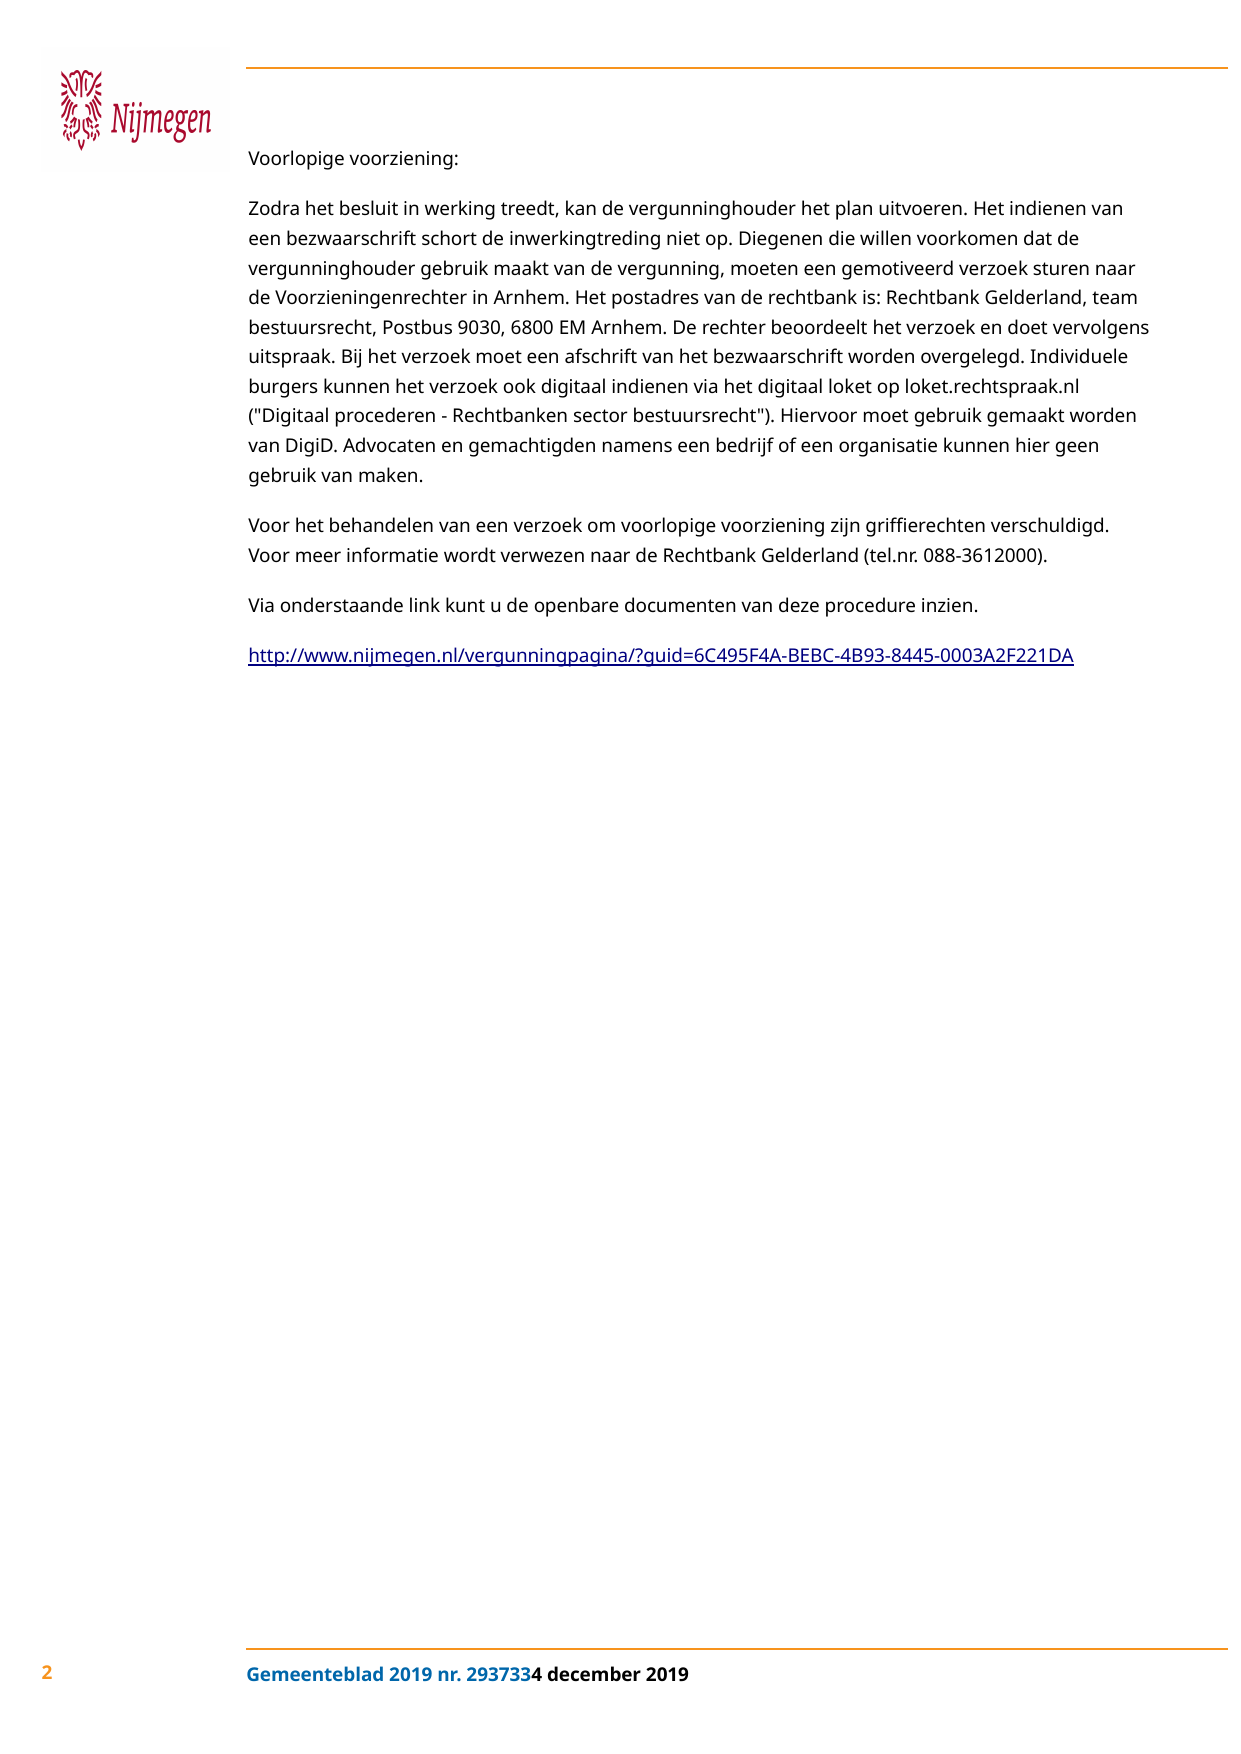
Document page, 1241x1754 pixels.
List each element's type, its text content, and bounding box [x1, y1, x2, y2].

text Voor het behandelen van een verzoek om voorlopige voorziening zijn griffierechten verschuldigd. Voor meer informatie wordt verwezen naar de Rechtbank Gelderland (tel.nr. 088-3612000). [248, 512, 1152, 568]
text http://www.nijmegen.nl/vergunningpagina/?guid=6C495F4A-BEBC-4B93-8445-0003A2F221DA [248, 643, 1152, 668]
text Voorlopige voorziening: [248, 145, 1152, 171]
text Zodra het besluit in werking treedt, kan de vergunninghouder het plan uitvoeren. Het indienen van een bezwaarschrift schort de inwerkingtreding niet op. Diegenen die willen voorkomen dat de vergunninghouder gebruik maakt van de vergunning, moeten een gemotiveerd verzoek sturen naar de Voorzieningenrechter in Arnhem. Het postadres van de rechtbank is: Rechtbank Gelderland, team bestuursrecht, Postbus 9030, 6800 EM Arnhem. De rechter beoordeelt het verzoek en doet vervolgens uitspraak. Bij het verzoek moet een afschrift van het bezwaarschrift worden overgelegd. Individuele burgers kunnen het verzoek ook digitaal indienen via het digitaal loket op loket.rechtspraak.nl ("Digitaal procederen - Rechtbanken sector bestuursrecht"). Hiervoor moet gebruik gemaakt worden van DigiD. Advocaten en gemachtigden namens een bedrijf of een organisatie kunnen hier geen gebruik van maken. [248, 196, 1152, 488]
picture [41, 47, 231, 172]
text Via onderstaande link kunt u de openbare documenten van deze procedure inzien. [248, 592, 1152, 618]
